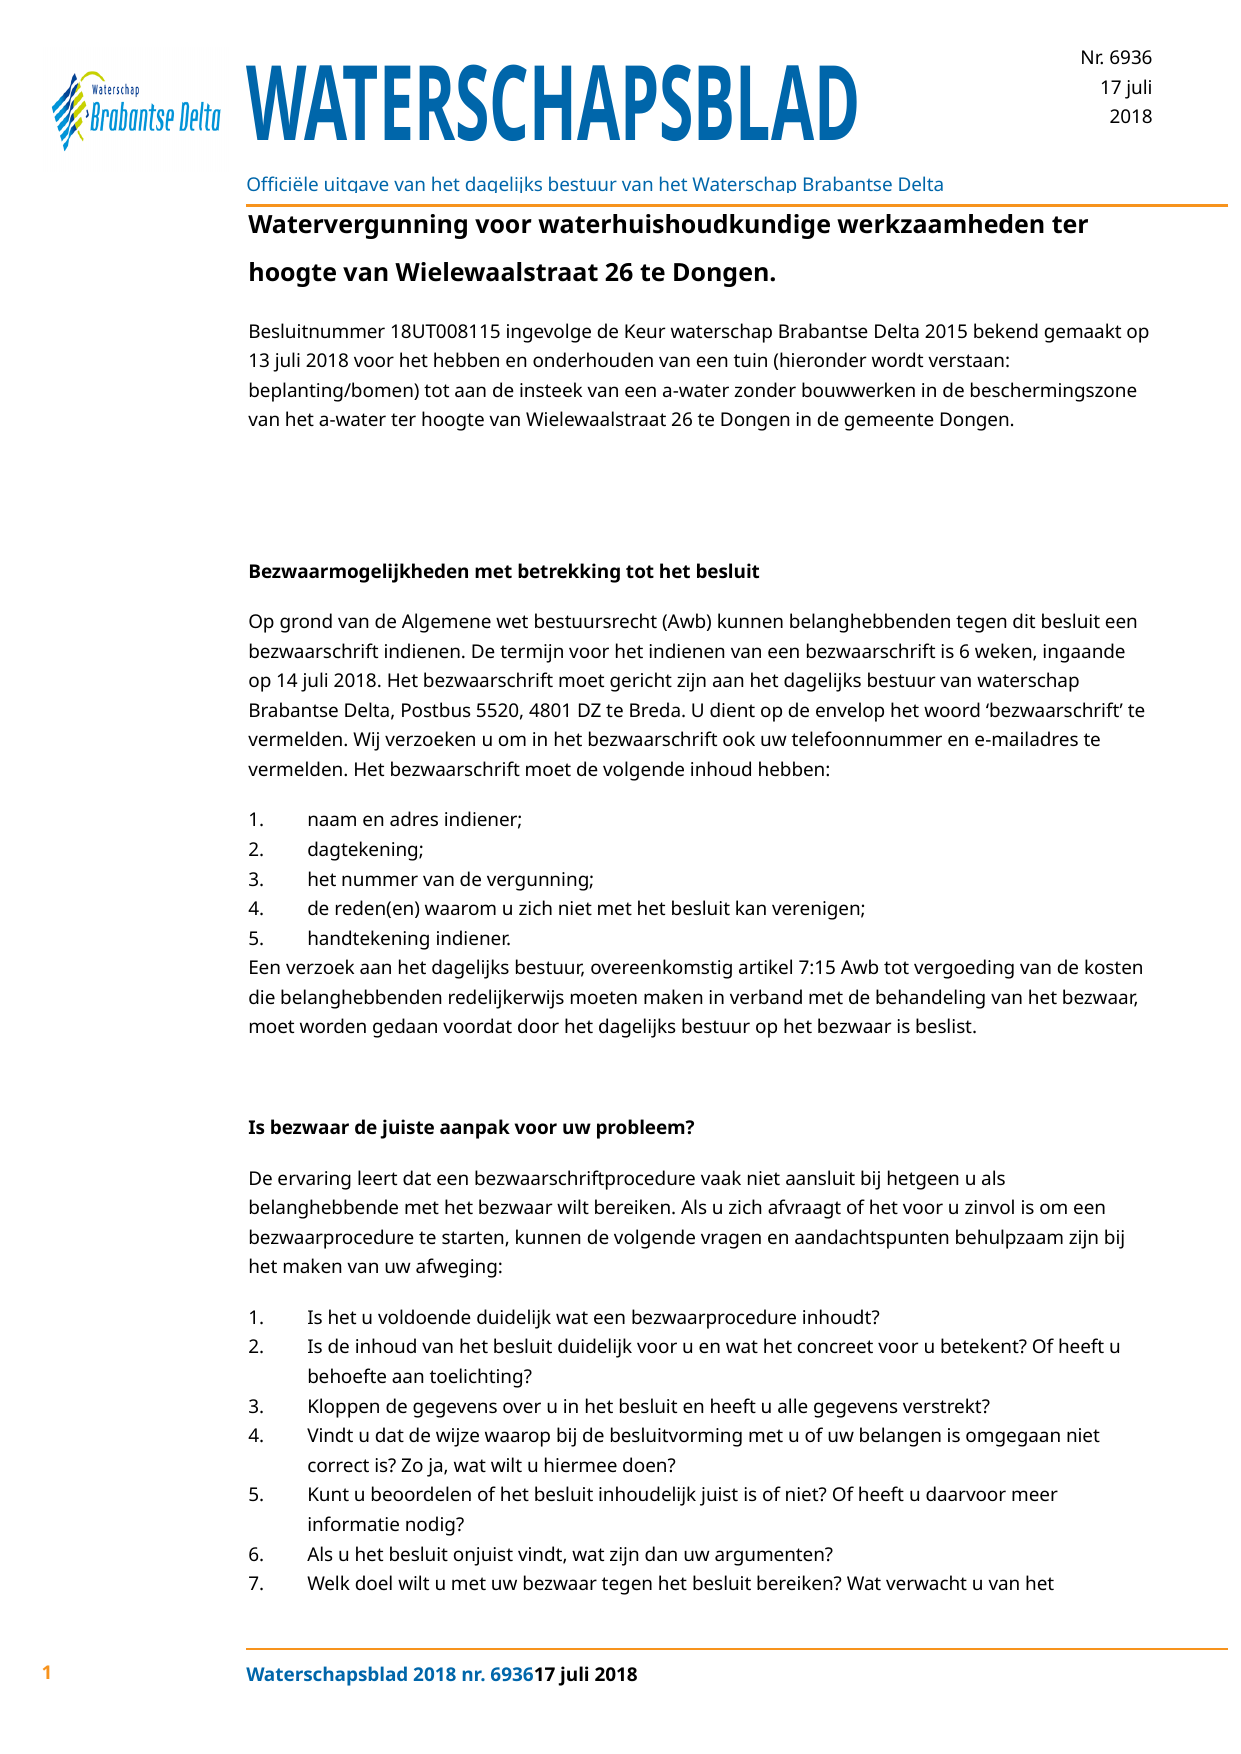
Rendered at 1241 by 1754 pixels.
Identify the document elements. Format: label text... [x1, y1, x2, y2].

text Watervergunning voor waterhuishoudkundige werkzaamheden ter hoogte van Wielewaalstraat 26 te Dongen. [248, 207, 1152, 288]
text Besluitnummer 18UT008115 ingevolge de Keur waterschap Brabantse Delta 2015 bekend gemaakt op 13 juli 2018 voor het hebben en onderhouden van een tuin (hieronder wordt verstaan: beplanting/bomen) tot aan de insteek van een a-water zonder bouwwerken in de beschermingszone van het a-water ter hoogte van Wielewaalstraat 26 te Dongen in de gemeente Dongen. [248, 318, 1152, 432]
list handtekening indiener. [248, 925, 1152, 951]
list Vindt u dat de wijze waarop bij de besluitvorming met u of uw belangen is omgegaan niet correct is? Zo ja, wat wilt u hiermee doen? [248, 1422, 1152, 1478]
list dagtekening; [248, 836, 1152, 862]
text Is bezwaar de juiste aanpak voor uw probleem? [248, 1114, 1152, 1140]
list het nummer van de vergunning; [248, 866, 1152, 892]
list Is het u voldoende duidelijk wat een bezwaarprocedure inhoudt? [248, 1304, 1152, 1330]
list de reden(en) waarom u zich niet met het besluit kan verenigen; [248, 895, 1152, 921]
list Kunt u beoordelen of het besluit inhoudelijk juist is of niet? Of heeft u daarvoor meer informatie nodig? [248, 1482, 1152, 1537]
list Is de inhoud van het besluit duidelijk voor u en wat het concreet voor u betekent? Of heeft u behoefte aan toelichting? [248, 1334, 1152, 1389]
text Op grond van de Algemene wet bestuursrecht (Awb) kunnen belanghebbenden tegen dit besluit een bezwaarschrift indienen. De termijn voor het indienen van een bezwaarschrift is 6 weken, ingaande op 14 juli 2018. Het bezwaarschrift moet gericht zijn aan het dagelijks bestuur van waterschap Brabantse Delta, Postbus 5520, 4801 DZ te Breda. U dient op de envelop het woord ‘bezwaarschrift’ te vermelden. Wij verzoeken u om in het bezwaarschrift ook uw telefoonnummer en e‑mailadres te vermelden. Het bezwaarschrift moet de volgende inhoud hebben: [248, 608, 1152, 782]
list naam en adres indiener; [248, 807, 1152, 832]
list Welk doel wilt u met uw bezwaar tegen het besluit bereiken? Wat verwacht u van het [248, 1570, 1152, 1596]
text De ervaring leert dat een bezwaarschriftprocedure vaak niet aansluit bij hetgeen u als belanghebbende met het bezwaar wilt bereiken. Als u zich afvraagt of het voor u zinvol is om een bezwaarprocedure te starten, kunnen de volgende vragen en aandachtspunten behulpzaam zijn bij het maken van uw afweging: [248, 1165, 1152, 1279]
list Kloppen de gegevens over u in het besluit en heeft u alle gegevens verstrekt? [248, 1393, 1152, 1419]
picture [41, 47, 231, 172]
text Bezwaarmogelijkheden met betrekking tot het besluit [248, 558, 1152, 584]
list Als u het besluit onjuist vindt, wat zijn dan uw argumenten? [248, 1541, 1152, 1567]
text Een verzoek aan het dagelijks bestuur, overeenkomstig artikel 7:15 Awb tot vergoeding van de kosten die belanghebbenden redelijkerwijs moeten maken in verband met de behandeling van het bezwaar, moet worden gedaan voordat door het dagelijks bestuur op het bezwaar is beslist. [248, 954, 1152, 1039]
